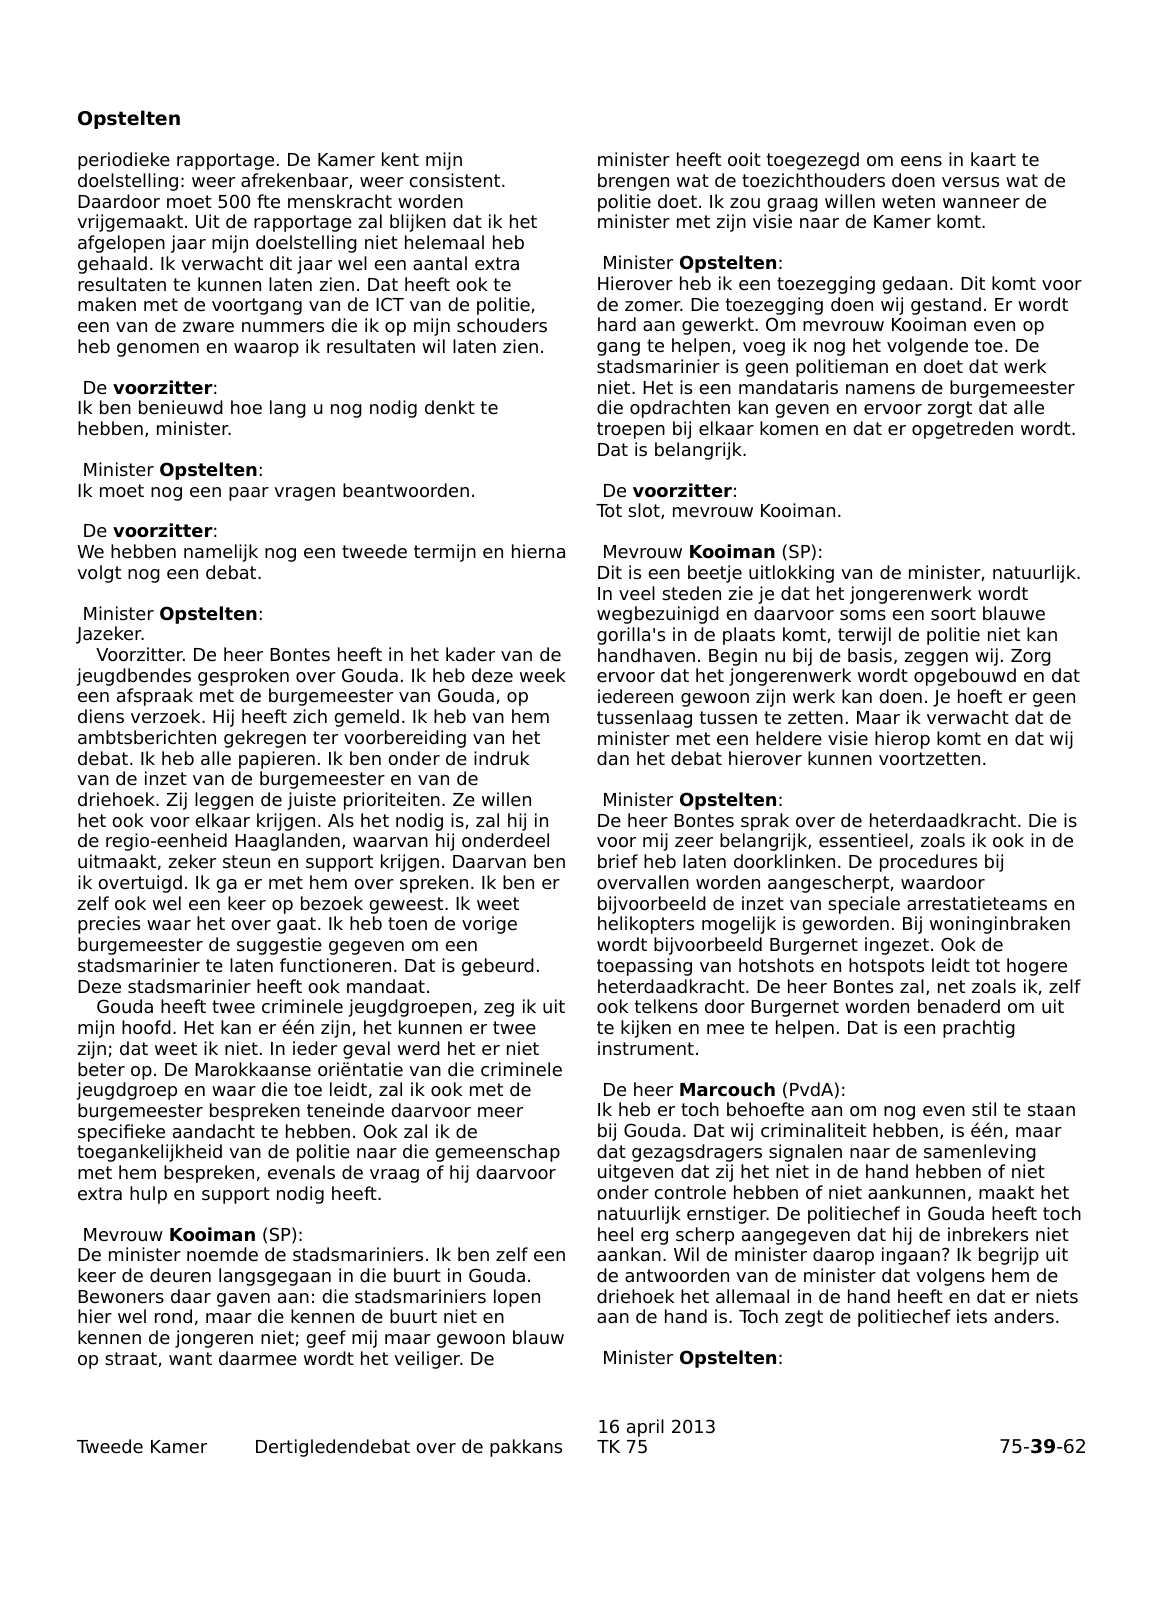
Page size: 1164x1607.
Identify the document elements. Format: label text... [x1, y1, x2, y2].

text minister heeft ooit toegezegd om eens in kaart te brengen wat de toezichthouders doen versus wat de politie doet. Ik zou graag willen weten wanneer de minister met zijn visie naar de Kamer komt. [596, 150, 1087, 233]
text Gouda heeft twee criminele jeugdgroepen, zeg ik uit mijn hoofd. Het kan er één zijn, het kunnen er twee zijn; dat weet ik niet. In ieder geval werd het er niet beter op. De Marokkaanse oriëntatie van die criminele jeugdgroep en waar die toe leidt, zal ik ook met de burgemeester bespreken teneinde daarvoor meer specifieke aandacht te hebben. Ook zal ik de toegankelijkheid van de politie naar die gemeenschap met hem bespreken, evenals de vraag of hij daarvoor extra hulp en support nodig heeft. [77, 997, 567, 1204]
text Ik moet nog een paar vragen beantwoorden. [77, 480, 567, 501]
text Jazeker. [77, 624, 567, 645]
text Minister Opstelten: [77, 460, 567, 480]
text Hierover heb ik een toezegging gedaan. Dit komt voor de zomer. Die toezegging doen wij gestand. Er wordt hard aan gewerkt. Om mevrouw Kooiman even op gang te helpen, voeg ik nog het volgende toe. De stadsmarinier is geen politieman en doet dat werk niet. Het is een mandataris namens de burgemeester die opdrachten kan geven en ervoor zorgt dat alle troepen bij elkaar komen en dat er opgetreden wordt. Dat is belangrijk. [596, 274, 1087, 460]
text Minister Opstelten: [596, 1348, 1087, 1369]
text periodieke rapportage. De Kamer kent mijn doelstelling: weer afrekenbaar, weer consistent. Daardoor moet 500 fte menskracht worden vrijgemaakt. Uit de rapportage zal blijken dat ik het afgelopen jaar mijn doelstelling niet helemaal heb gehaald. Ik verwacht dit jaar wel een aantal extra resultaten te kunnen laten zien. Dat heeft ook te maken met de voortgang van de ICT van de politie, een van de zware nummers die ik op mijn schouders heb genomen en waarop ik resultaten wil laten zien. [77, 150, 567, 357]
text Ik ben benieuwd hoe lang u nog nodig denkt te hebben, minister. [77, 398, 567, 440]
text Dit is een beetje uitlokking van de minister, natuurlijk. In veel steden zie je dat het jongerenwerk wordt wegbezuinigd en daarvoor soms een soort blauwe gorilla's in de plaats komt, terwijl de politie niet kan handhaven. Begin nu bij de basis, zeggen wij. Zorg ervoor dat het jongerenwerk wordt opgebouwd en dat iedereen gewoon zijn werk kan doen. Je hoeft er geen tussenlaag tussen te zetten. Maar ik verwacht dat de minister met een heldere visie hierop komt en dat wij dan het debat hierover kunnen voortzetten. [596, 563, 1087, 770]
text Minister Opstelten: [77, 603, 567, 624]
text De heer Marcouch (PvdA): [596, 1079, 1087, 1100]
text Minister Opstelten: [596, 253, 1087, 274]
text De voorzitter: [77, 377, 567, 398]
text We hebben namelijk nog een tweede termijn en hierna volgt nog een debat. [77, 542, 567, 583]
text De heer Bontes sprak over de heterdaadkracht. Die is voor mij zeer belangrijk, essentieel, zoals ik ook in de brief heb laten doorklinken. De procedures bij overvallen worden aangescherpt, waardoor bijvoorbeeld de inzet van speciale arrestatieteams en helikopters mogelijk is geworden. Bij woninginbraken wordt bijvoorbeeld Burgernet ingezet. Ook de toepassing van hotshots en hotspots leidt tot hogere heterdaadkracht. De heer Bontes zal, net zoals ik, zelf ook telkens door Burgernet worden benaderd om uit te kijken en mee te helpen. Dat is een prachtig instrument. [596, 811, 1087, 1059]
text De minister noemde de stadsmariniers. Ik ben zelf een keer de deuren langsgegaan in die buurt in Gouda. Bewoners daar gaven aan: die stadsmariniers lopen hier wel rond, maar die kennen de buurt niet en kennen de jongeren niet; geef mij maar gewoon blauw op straat, want daarmee wordt het veiliger. De [77, 1245, 567, 1369]
text Mevrouw Kooiman (SP): [77, 1224, 567, 1245]
text Voorzitter. De heer Bontes heeft in het kader van de jeugdbendes gesproken over Gouda. Ik heb deze week een afspraak met de burgemeester van Gouda, op diens verzoek. Hij heeft zich gemeld. Ik heb van hem ambtsberichten gekregen ter voorbereiding van het debat. Ik heb alle papieren. Ik ben onder de indruk van de inzet van de burgemeester en van de driehoek. Zij leggen de juiste prioriteiten. Ze willen het ook voor elkaar krijgen. Als het nodig is, zal hij in de regio-eenheid Haaglanden, waarvan hij onderdeel uitmaakt, zeker steun en support krijgen. Daarvan ben ik overtuigd. Ik ga er met hem over spreken. Ik ben er zelf ook wel een keer op bezoek geweest. Ik weet precies waar het over gaat. Ik heb toen de vorige burgemeester de suggestie gegeven om een stadsmarinier te laten functioneren. Dat is gebeurd. Deze stadsmarinier heeft ook mandaat. [77, 645, 567, 997]
text Ik heb er toch behoefte aan om nog even stil te staan bij Gouda. Dat wij criminaliteit hebben, is één, maar dat gezagsdragers signalen naar de samenleving uitgeven dat zij het niet in de hand hebben of niet onder controle hebben of niet aankunnen, maakt het natuurlijk ernstiger. De politiechef in Gouda heeft toch heel erg scherp aangegeven dat hij de inbrekers niet aankan. Wil de minister daarop ingaan? Ik begrijp uit de antwoorden van de minister dat volgens hem de driehoek het allemaal in de hand heeft en dat er niets aan de hand is. Toch zegt de politiechef iets anders. [596, 1100, 1087, 1328]
text De voorzitter: [77, 521, 567, 542]
text Tot slot, mevrouw Kooiman. [596, 501, 1087, 522]
text Mevrouw Kooiman (SP): [596, 542, 1087, 563]
text De voorzitter: [596, 480, 1087, 501]
text Minister Opstelten: [596, 790, 1087, 811]
